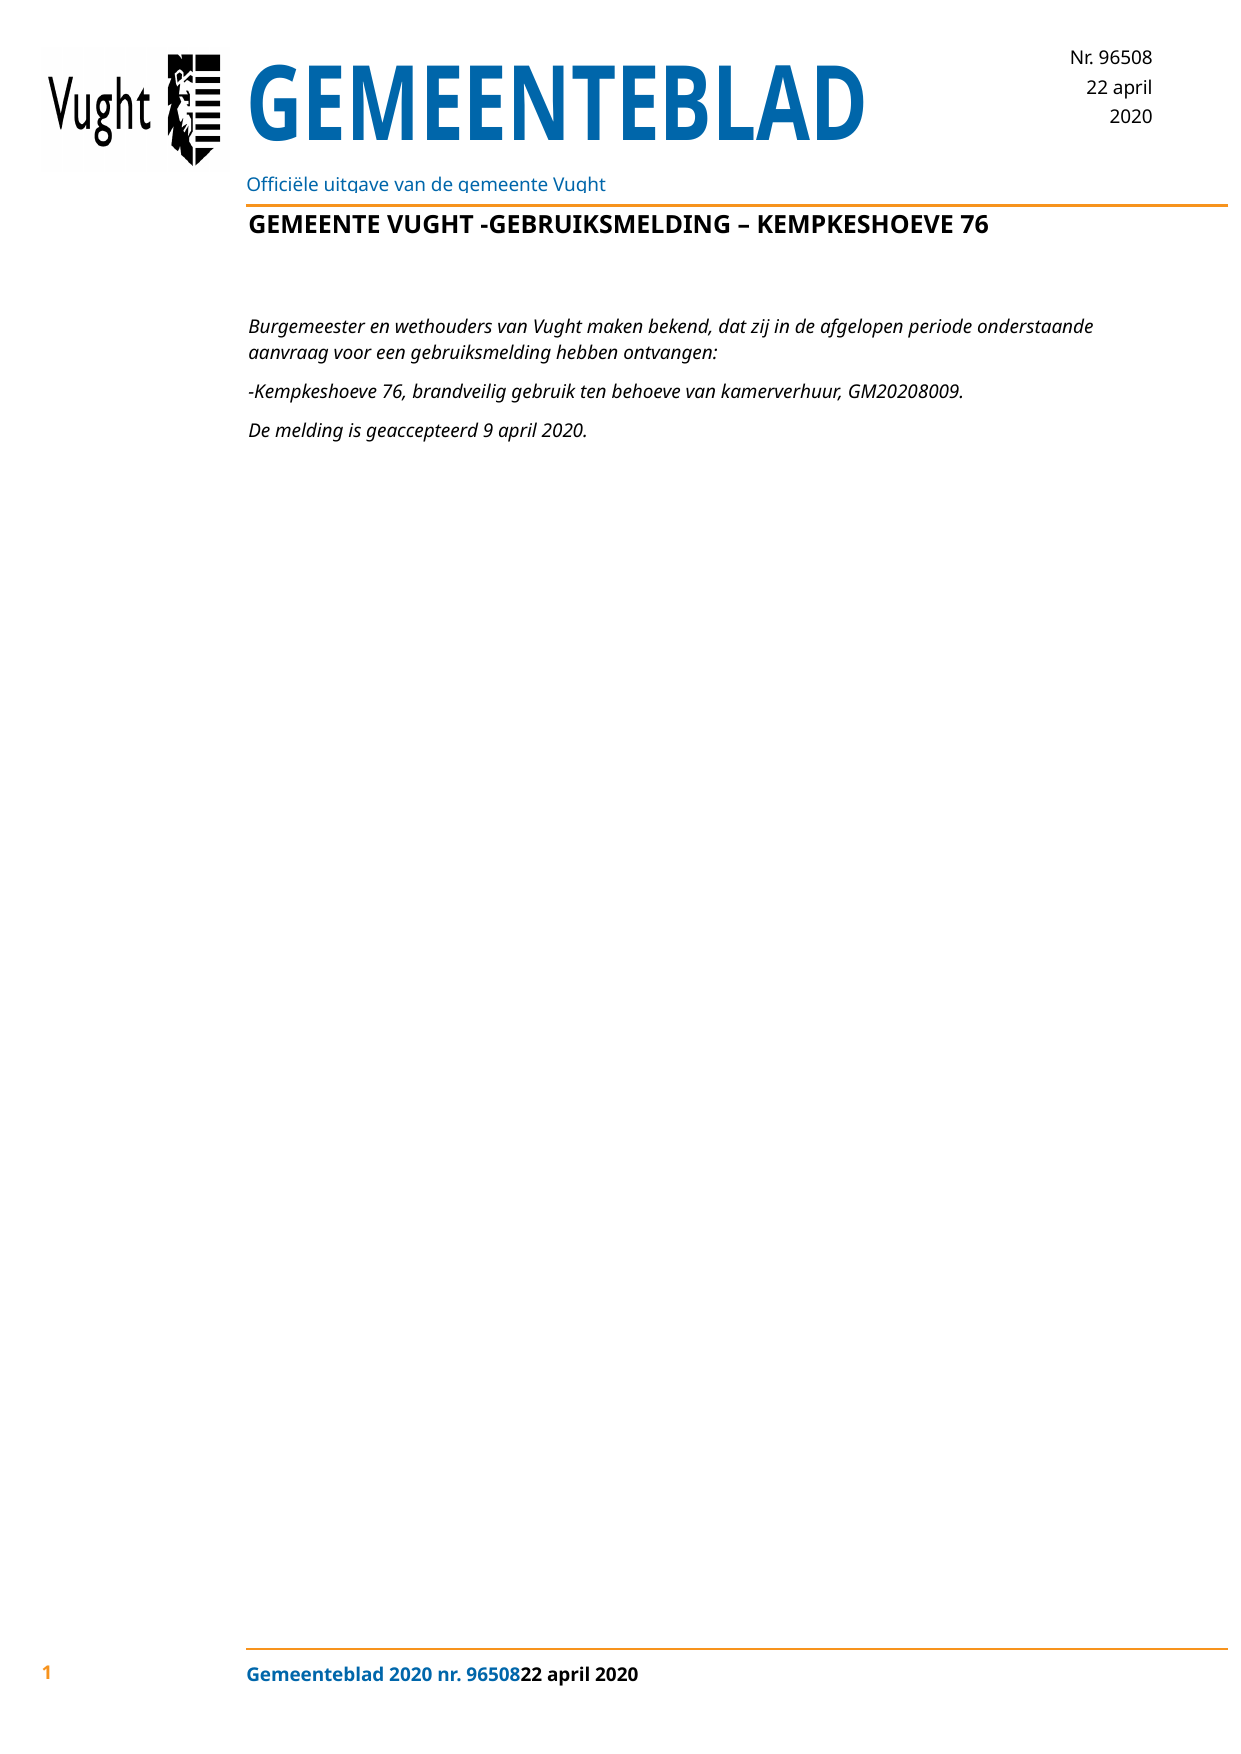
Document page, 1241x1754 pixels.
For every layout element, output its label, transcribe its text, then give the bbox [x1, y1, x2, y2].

text Burgemeester en wethouders van Vught maken bekend, dat zij in de afgelopen periode onderstaande aanvraag voor een gebruiksmelding hebben ontvangen: [248, 313, 1152, 365]
text GEMEENTE VUGHT -GEBRUIKSMELDING – KEMPKESHOEVE 76 [248, 207, 1152, 241]
picture [41, 47, 231, 172]
text -Kempkeshoeve 76, brandveilig gebruik ten behoeve van kamerverhuur, GM20208009. [248, 378, 1152, 404]
text De melding is geaccepteerd 9 april 2020. [248, 418, 1152, 443]
